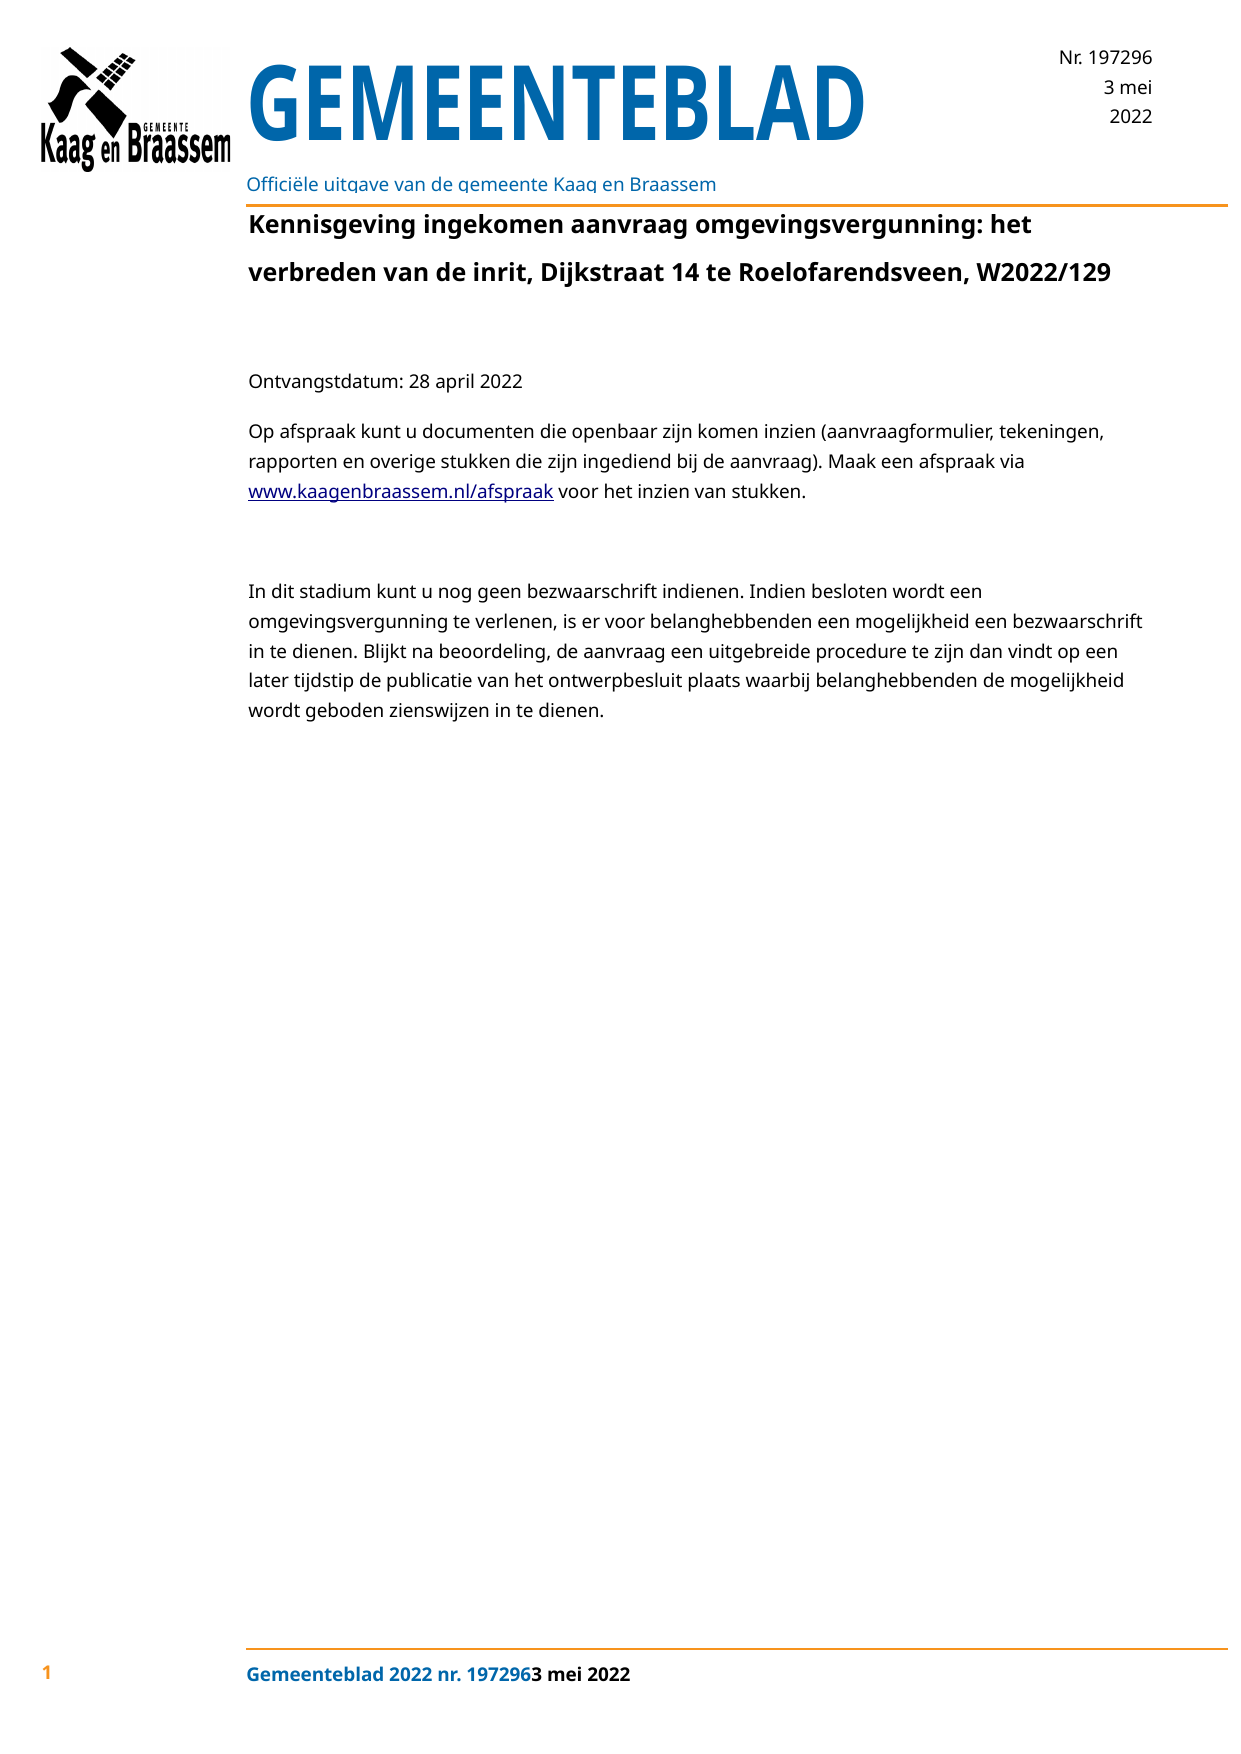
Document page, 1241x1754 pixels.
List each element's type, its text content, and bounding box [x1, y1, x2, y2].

text Ontvangstdatum: 28 april 2022 [248, 368, 1152, 394]
text Op afspraak kunt u documenten die openbaar zijn komen inzien (aanvraagformulier, tekeningen, rapporten en overige stukken die zijn ingediend bij de aanvraag). Maak een afspraak via www.kaagenbraassem.nl/afspraak voor het inzien van stukken. [248, 419, 1152, 504]
text In dit stadium kunt u nog geen bezwaarschrift indienen. Indien besloten wordt een omgevingsvergunning te verlenen, is er voor belanghebbenden een mogelijkheid een bezwaarschrift in te dienen. Blijkt na beoordeling, de aanvraag een uitgebreide procedure te zijn dan vindt op een later tijdstip de publicatie van het ontwerpbesluit plaats waarbij belanghebbenden de mogelijkheid wordt geboden zienswijzen in te dienen. [248, 579, 1152, 723]
picture [41, 47, 231, 172]
text Kennisgeving ingekomen aanvraag omgevingsvergunning: het verbreden van de inrit, Dijkstraat 14 te Roelofarendsveen, W2022/129 [248, 207, 1152, 288]
